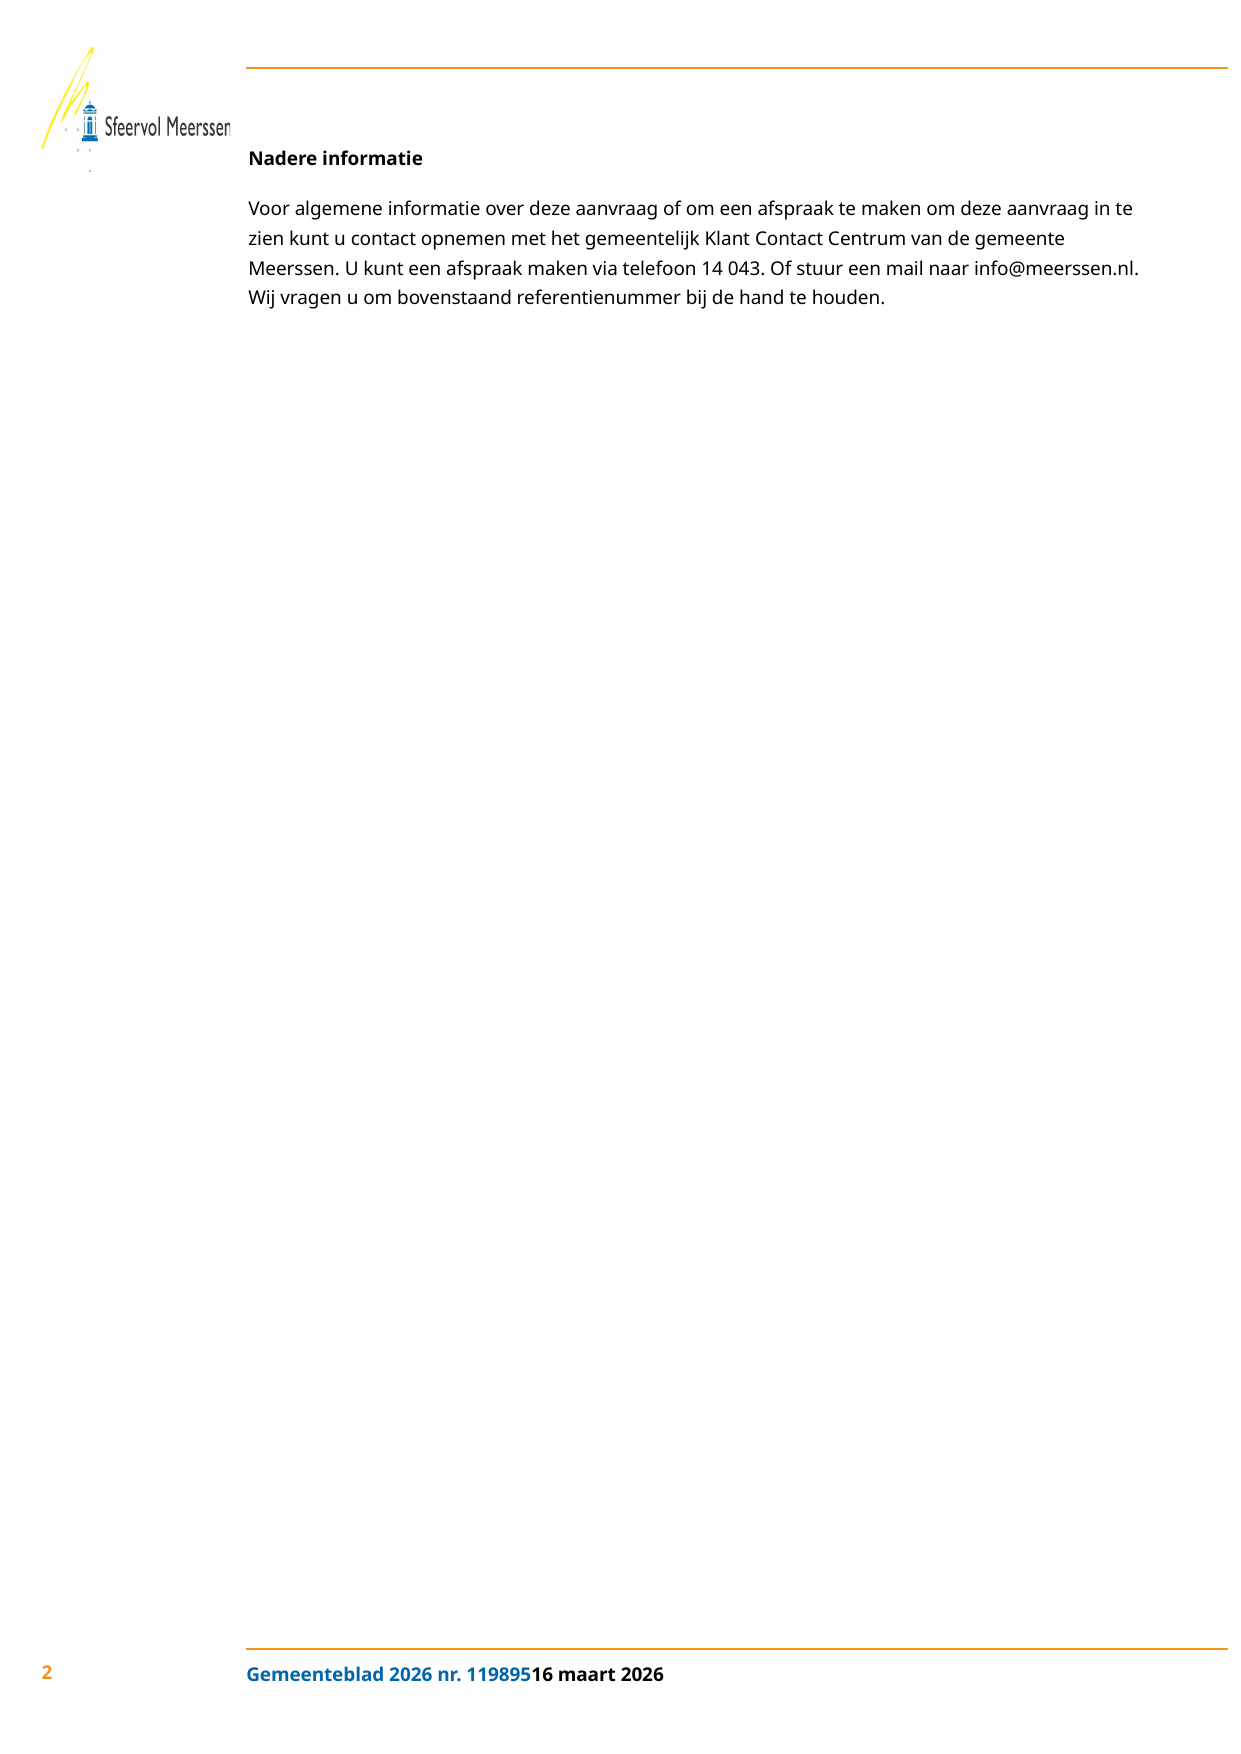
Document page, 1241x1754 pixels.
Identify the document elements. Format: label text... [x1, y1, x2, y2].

picture [41, 47, 231, 172]
text Voor algemene informatie over deze aanvraag of om een afspraak te maken om deze aanvraag in te zien kunt u contact opnemen met het gemeentelijk Klant Contact Centrum van de gemeente Meerssen. U kunt een afspraak maken via telefoon 14 043. Of stuur een mail naar info@meerssen.nl. Wij vragen u om bovenstaand referentienummer bij de hand te houden. [248, 196, 1152, 310]
text Nadere informatie [248, 145, 1152, 171]
